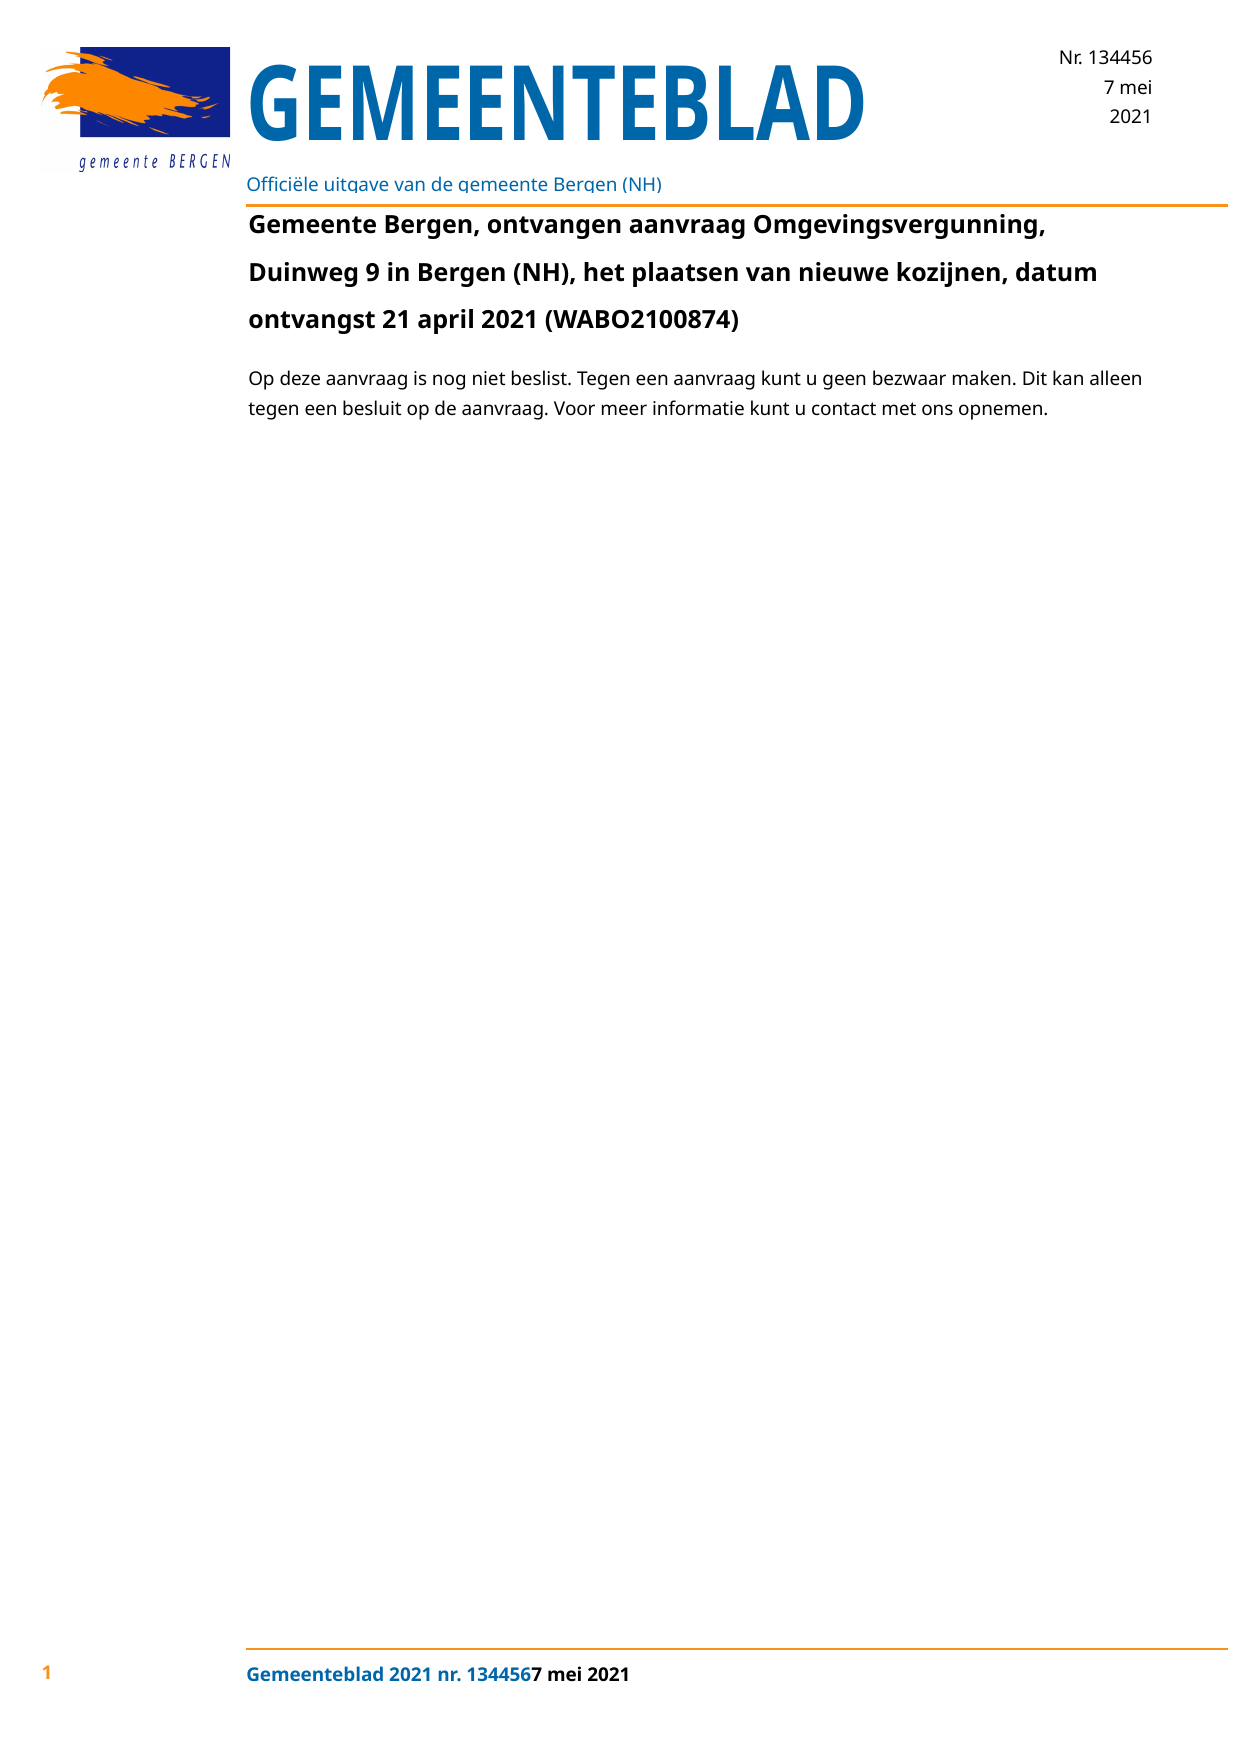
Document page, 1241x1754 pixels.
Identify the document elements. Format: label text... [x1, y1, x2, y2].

picture [41, 47, 231, 172]
text Gemeente Bergen, ontvangen aanvraag Omgevingsvergunning, Duinweg 9 in Bergen (NH), het plaatsen van nieuwe kozijnen, datum ontvangst 21 april 2021 (WABO2100874) [248, 207, 1152, 336]
text Op deze aanvraag is nog niet beslist. Tegen een aanvraag kunt u geen bezwaar maken. Dit kan alleen tegen een besluit op de aanvraag. Voor meer informatie kunt u contact met ons opnemen. [248, 366, 1152, 421]
